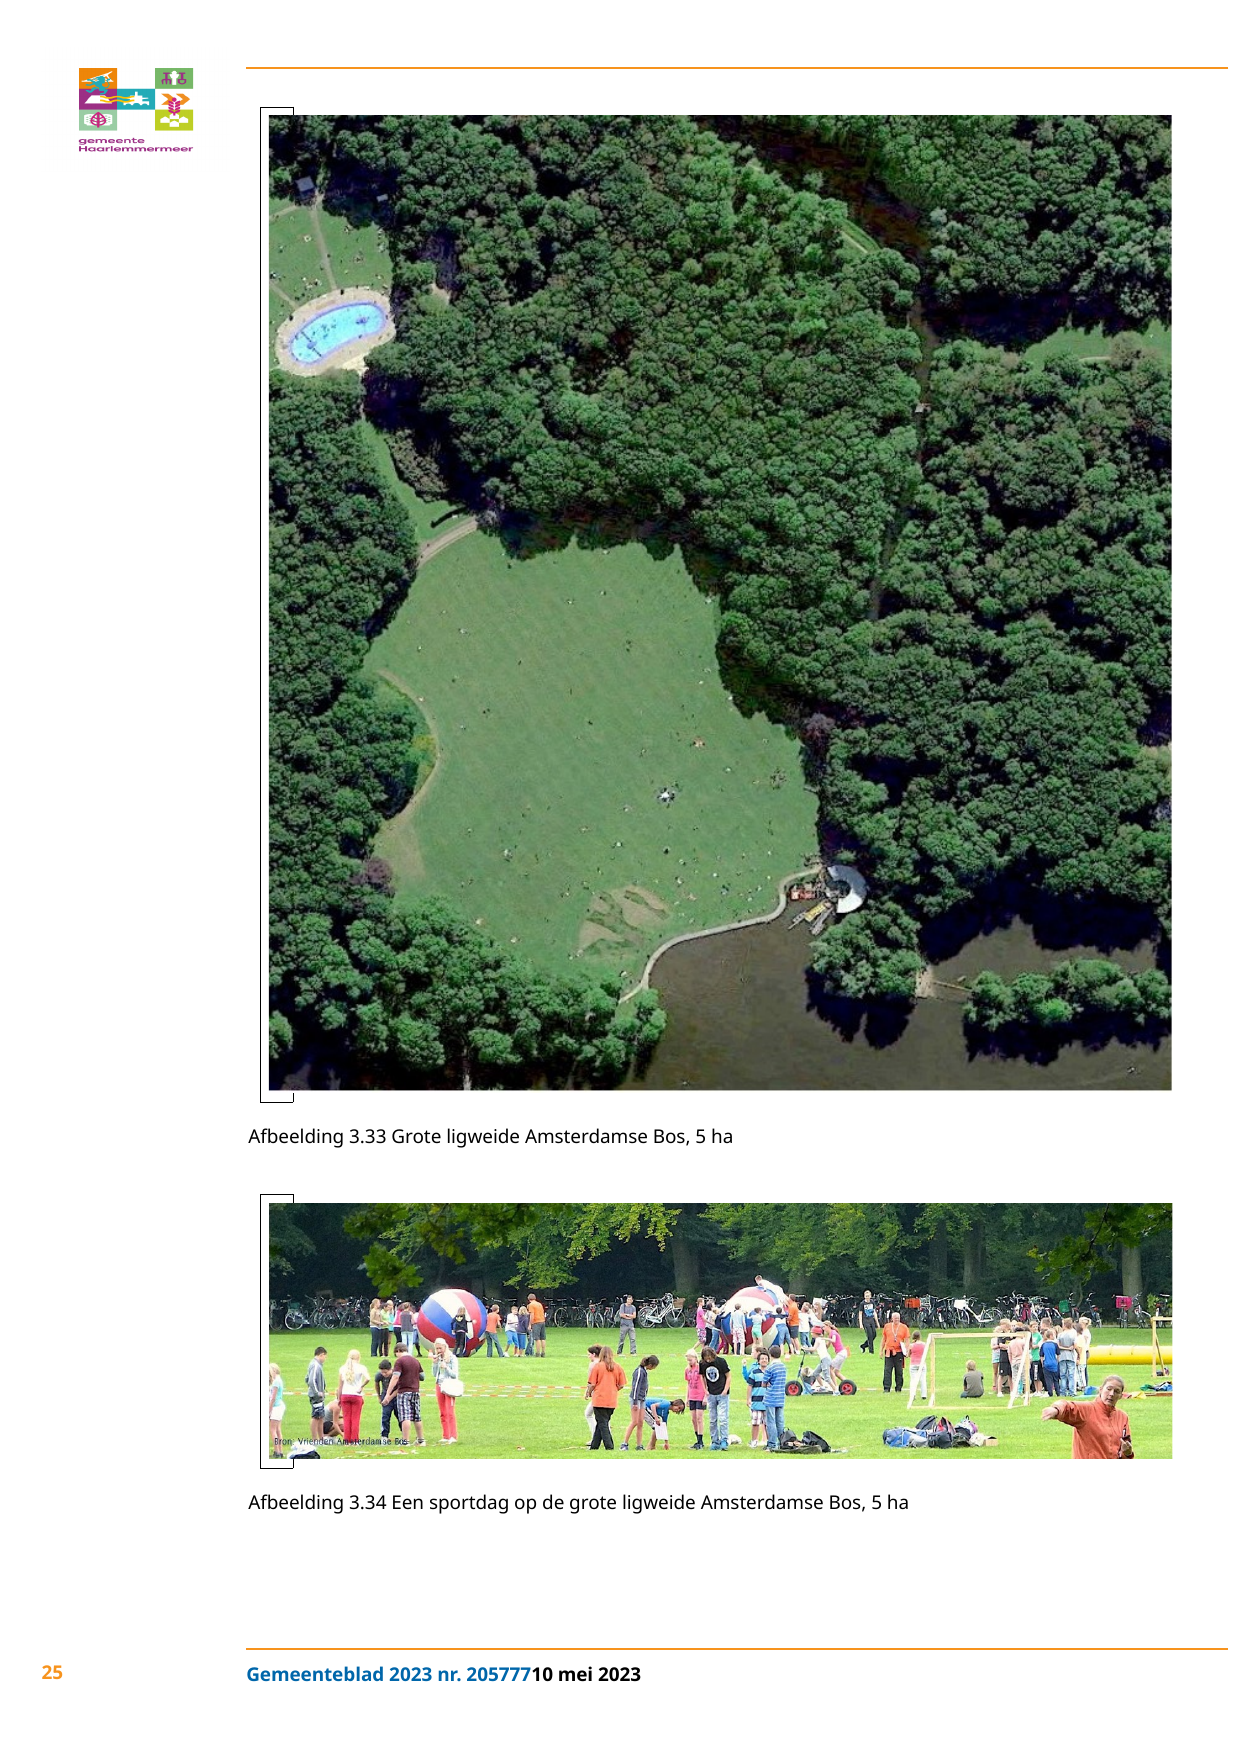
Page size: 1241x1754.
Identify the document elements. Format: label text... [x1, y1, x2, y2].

picture [41, 47, 231, 172]
picture [268, 115, 1173, 1093]
text Afbeelding 3.33 Grote ligweide Amsterdamse Bos, 5 ha [248, 1123, 1152, 1149]
text Afbeelding 3.34 Een sportdag op de grote ligweide Amsterdamse Bos, 5 ha [248, 1489, 1152, 1514]
picture [268, 1203, 1173, 1459]
